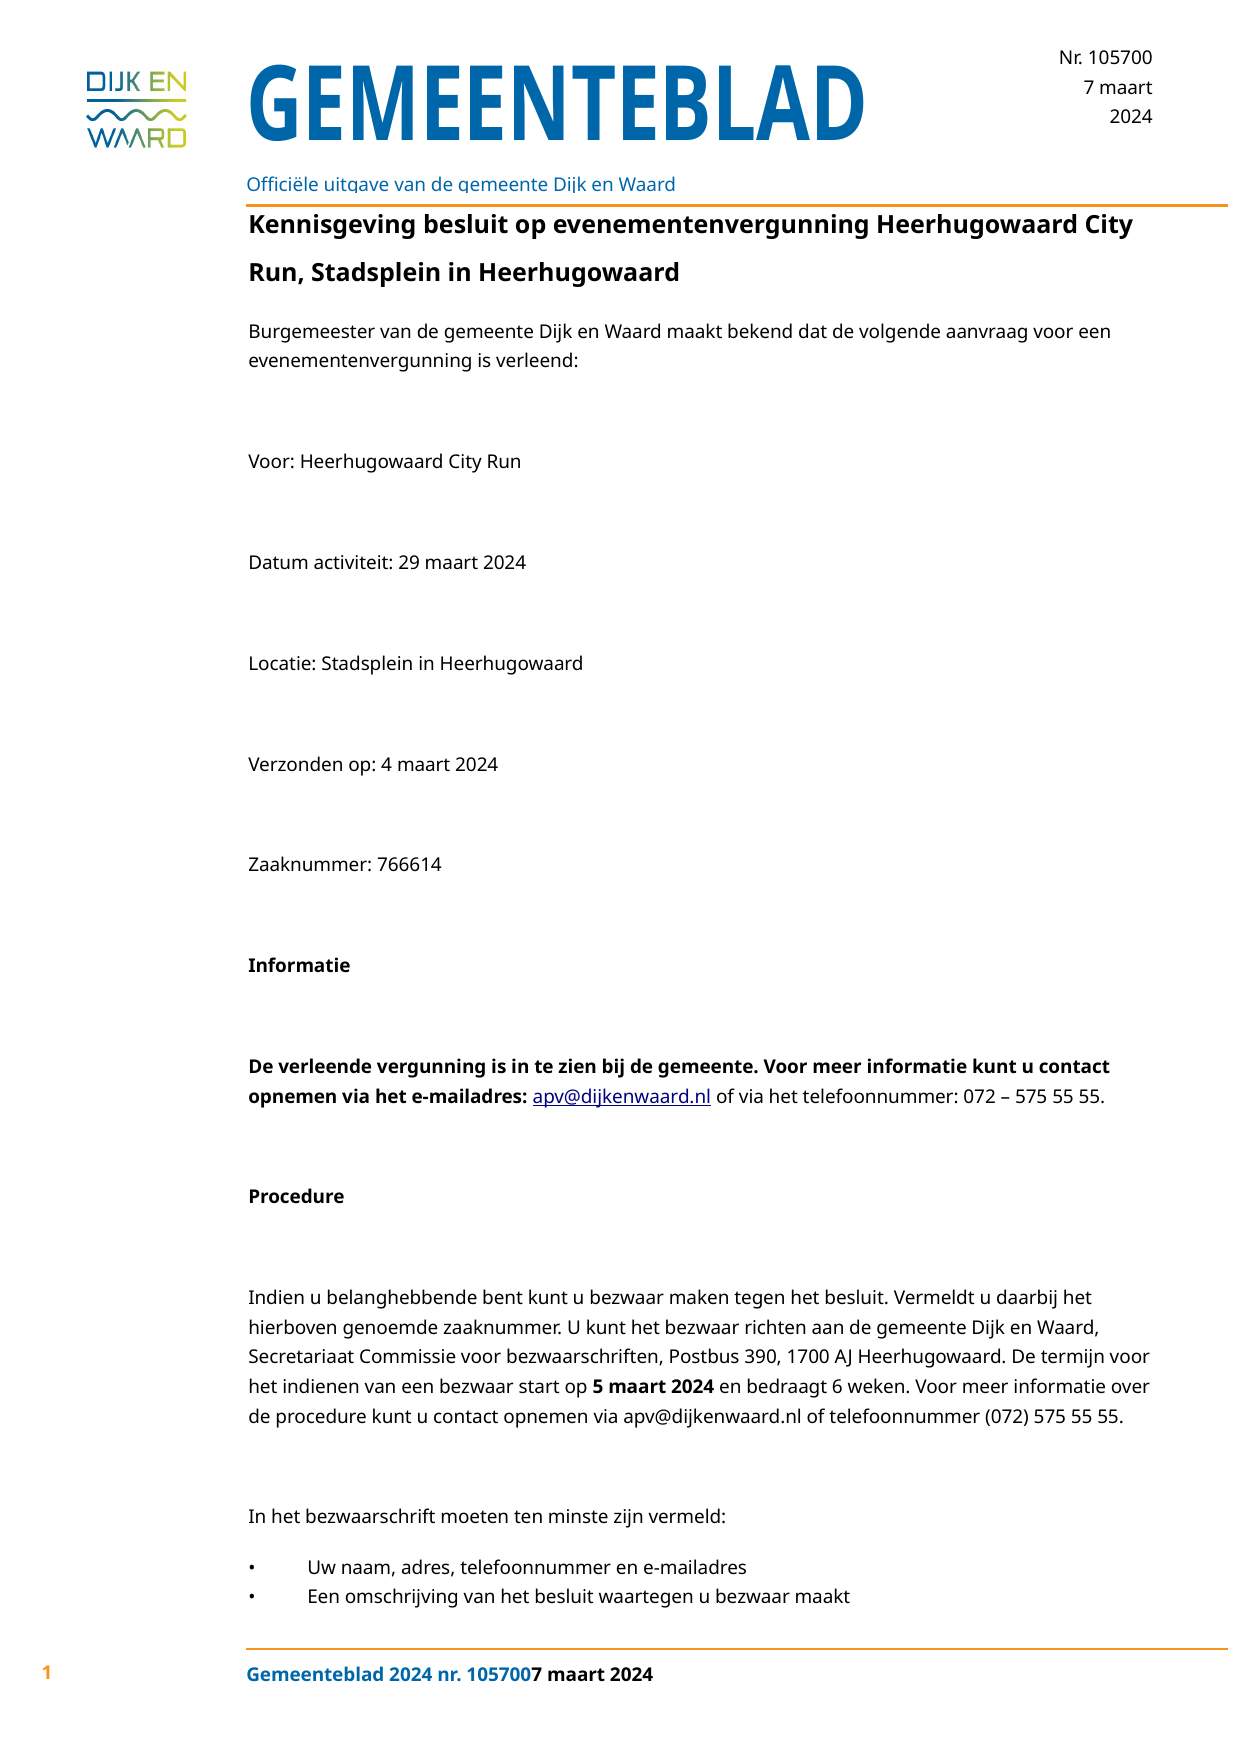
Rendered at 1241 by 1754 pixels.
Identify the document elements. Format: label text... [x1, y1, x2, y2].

text Zaaknummer: 766614 [248, 852, 1152, 877]
list Een omschrijving van het besluit waartegen u bezwaar maakt [248, 1584, 1152, 1609]
list Uw naam, adres, telefoonnummer en e-mailadres [248, 1554, 1152, 1580]
picture [41, 47, 231, 172]
text Datum activiteit: 29 maart 2024 [248, 549, 1152, 575]
text Verzonden op: 4 maart 2024 [248, 751, 1152, 777]
text Procedure [248, 1184, 1152, 1209]
text In het bezwaarschrift moeten ten minste zijn vermeld: [248, 1504, 1152, 1529]
text Indien u belanghebbende bent kunt u bezwaar maken tegen het besluit. Vermeldt u daarbij het hierboven genoemde zaaknummer. U kunt het bezwaar richten aan de gemeente Dijk en Waard, Secretariaat Commissie voor bezwaarschriften, Postbus 390, 1700 AJ Heerhugowaard. De termijn voor het indienen van een bezwaar start op 5 maart 2024 en bedraagt 6 weken. Voor meer informatie over de procedure kunt u contact opnemen via apv@dijkenwaard.nl of telefoonnummer (072) 575 55 55. [248, 1284, 1152, 1429]
text Locatie: Stadsplein in Heerhugowaard [248, 650, 1152, 676]
text Voor: Heerhugowaard City Run [248, 448, 1152, 474]
text De verleende vergunning is in te zien bij de gemeente. Voor meer informatie kunt u contact opnemen via het e-mailadres: apv@dijkenwaard.nl of via het telefoonnummer: 072 – 575 55 55. [248, 1053, 1152, 1109]
text Burgemeester van de gemeente Dijk en Waard maakt bekend dat de volgende aanvraag voor een evenementenvergunning is verleend: [248, 318, 1152, 373]
text Informatie [248, 952, 1152, 978]
text Kennisgeving besluit op evenementenvergunning Heerhugowaard City Run, Stadsplein in Heerhugowaard [248, 207, 1152, 288]
